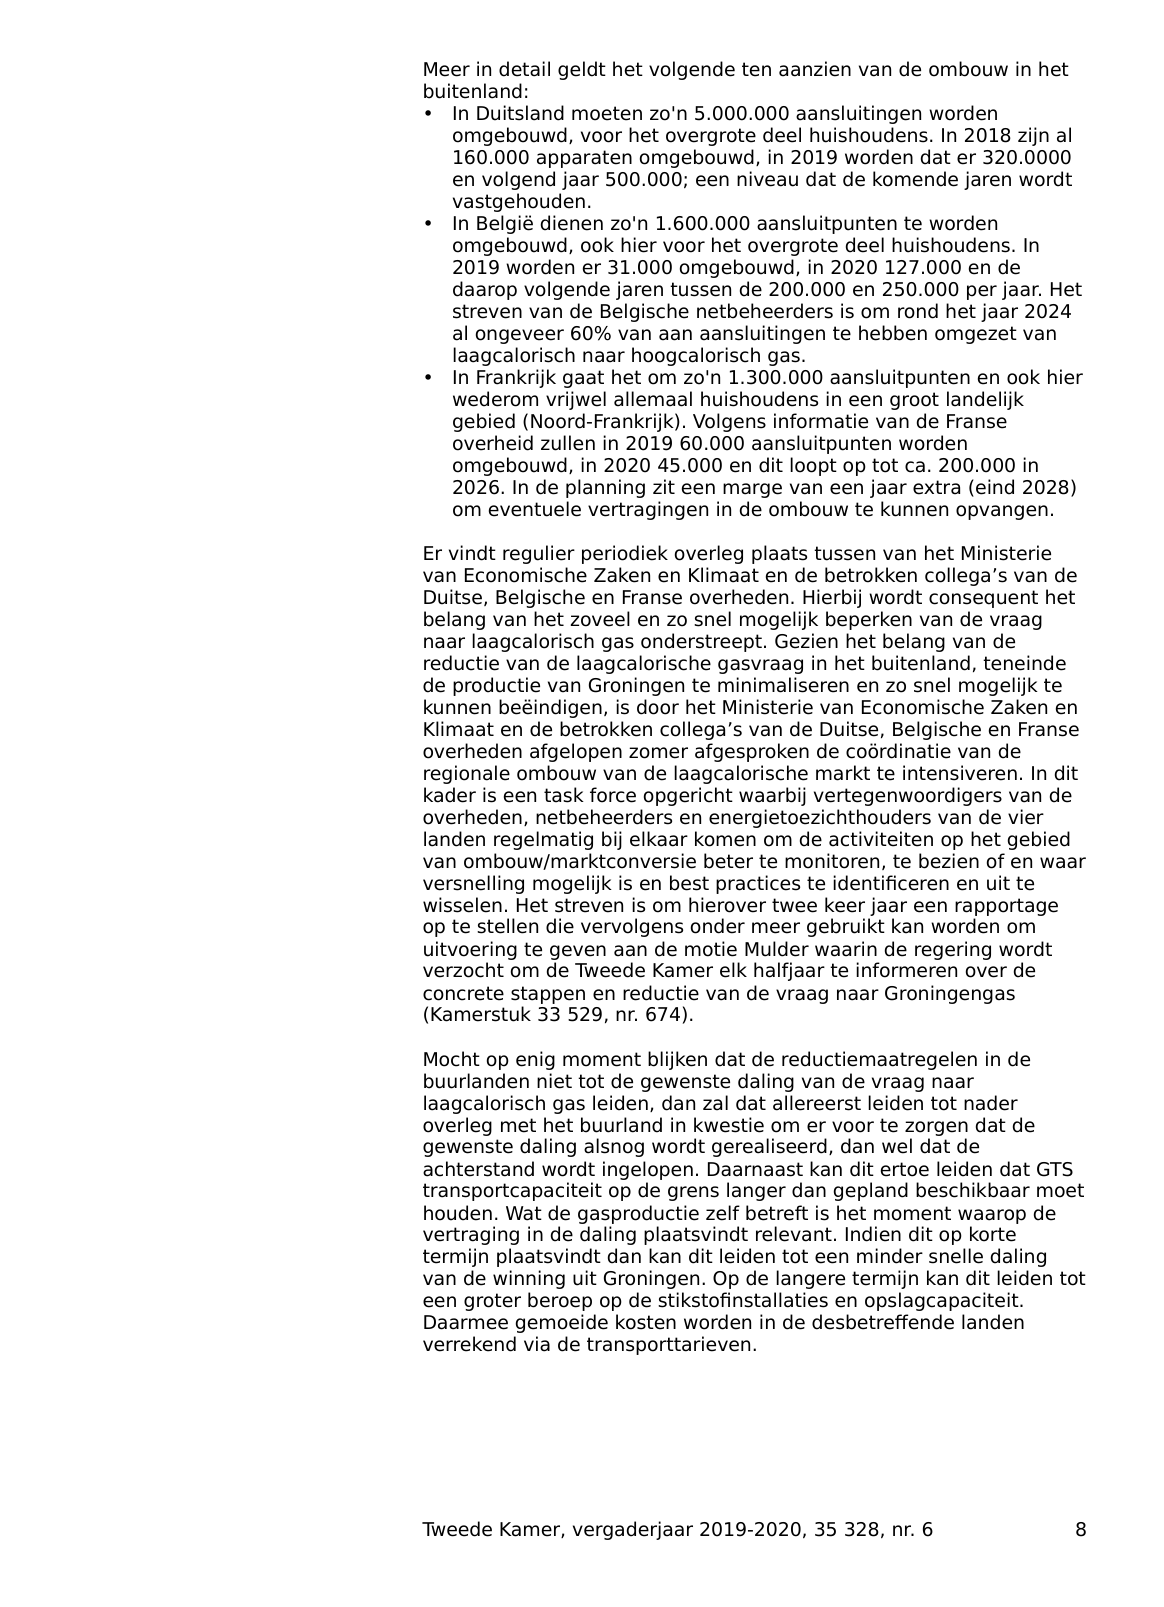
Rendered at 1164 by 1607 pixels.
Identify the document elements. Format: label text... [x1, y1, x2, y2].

text • In België dienen zo'n 1.600.000 aansluitpunten te worden omgebouwd, ook hier voor het overgrote deel huishoudens. In 2019 worden er 31.000 omgebouwd, in 2020 127.000 en de daarop volgende jaren tussen de 200.000 en 250.000 per jaar. Het streven van de Belgische netbeheerders is om rond het jaar 2024 al ongeveer 60% van aan aansluitingen te hebben omgezet van laagcalorisch naar hoogcalorisch gas. [422, 213, 1087, 367]
text • In Frankrijk gaat het om zo'n 1.300.000 aansluitpunten en ook hier wederom vrijwel allemaal huishoudens in een groot landelijk gebied (Noord-Frankrijk). Volgens informatie van de Franse overheid zullen in 2019 60.000 aansluitpunten worden omgebouwd, in 2020 45.000 en dit loopt op tot ca. 200.000 in 2026. In de planning zit een marge van een jaar extra (eind 2028) om eventuele vertragingen in de ombouw te kunnen opvangen. [422, 367, 1087, 521]
text Mocht op enig moment blijken dat de reductiemaatregelen in de buurlanden niet tot de gewenste daling van de vraag naar laagcalorisch gas leiden, dan zal dat allereerst leiden tot nader overleg met het buurland in kwestie om er voor te zorgen dat de gewenste daling alsnog wordt gerealiseerd, dan wel dat de achterstand wordt ingelopen. Daarnaast kan dit ertoe leiden dat GTS transportcapaciteit op de grens langer dan gepland beschikbaar moet houden. Wat de gasproductie zelf betreft is het moment waarop de vertraging in de daling plaatsvindt relevant. Indien dit op korte termijn plaatsvindt dan kan dit leiden tot een minder snelle daling van de winning uit Groningen. Op de langere termijn kan dit leiden tot een groter beroep op de stikstofinstallaties en opslagcapaciteit. Daarmee gemoeide kosten worden in de desbetreffende landen verrekend via de transporttarieven. [422, 1048, 1087, 1356]
text Er vindt regulier periodiek overleg plaats tussen van het Ministerie van Economische Zaken en Klimaat en de betrokken collega’s van de Duitse, Belgische en Franse overheden. Hierbij wordt consequent het belang van het zoveel en zo snel mogelijk beperken van de vraag naar laagcalorisch gas onderstreept. Gezien het belang van de reductie van de laagcalorische gasvraag in het buitenland, teneinde de productie van Groningen te minimaliseren en zo snel mogelijk te kunnen beëindigen, is door het Ministerie van Economische Zaken en Klimaat en de betrokken collega’s van de Duitse, Belgische en Franse overheden afgelopen zomer afgesproken de coördinatie van de regionale ombouw van de laagcalorische markt te intensiveren. In dit kader is een task force opgericht waarbij vertegenwoordigers van de overheden, netbeheerders en energietoezichthouders van de vier landen regelmatig bij elkaar komen om de activiteiten op het gebied van ombouw/marktconversie beter te monitoren, te bezien of en waar versnelling mogelijk is en best practices te identificeren en uit te wisselen. Het streven is om hierover twee keer jaar een rapportage op te stellen die vervolgens onder meer gebruikt kan worden om uitvoering te geven aan de motie Mulder waarin de regering wordt verzocht om de Tweede Kamer elk halfjaar te informeren over de concrete stappen en reductie van de vraag naar Groningengas (Kamerstuk 33 529, nr. 674). [422, 543, 1087, 1026]
text • In Duitsland moeten zo'n 5.000.000 aansluitingen worden omgebouwd, voor het overgrote deel huishoudens. In 2018 zijn al 160.000 apparaten omgebouwd, in 2019 worden dat er 320.0000 en volgend jaar 500.000; een niveau dat de komende jaren wordt vastgehouden. [422, 103, 1087, 213]
text Meer in detail geldt het volgende ten aanzien van de ombouw in het buitenland: [422, 59, 1087, 103]
